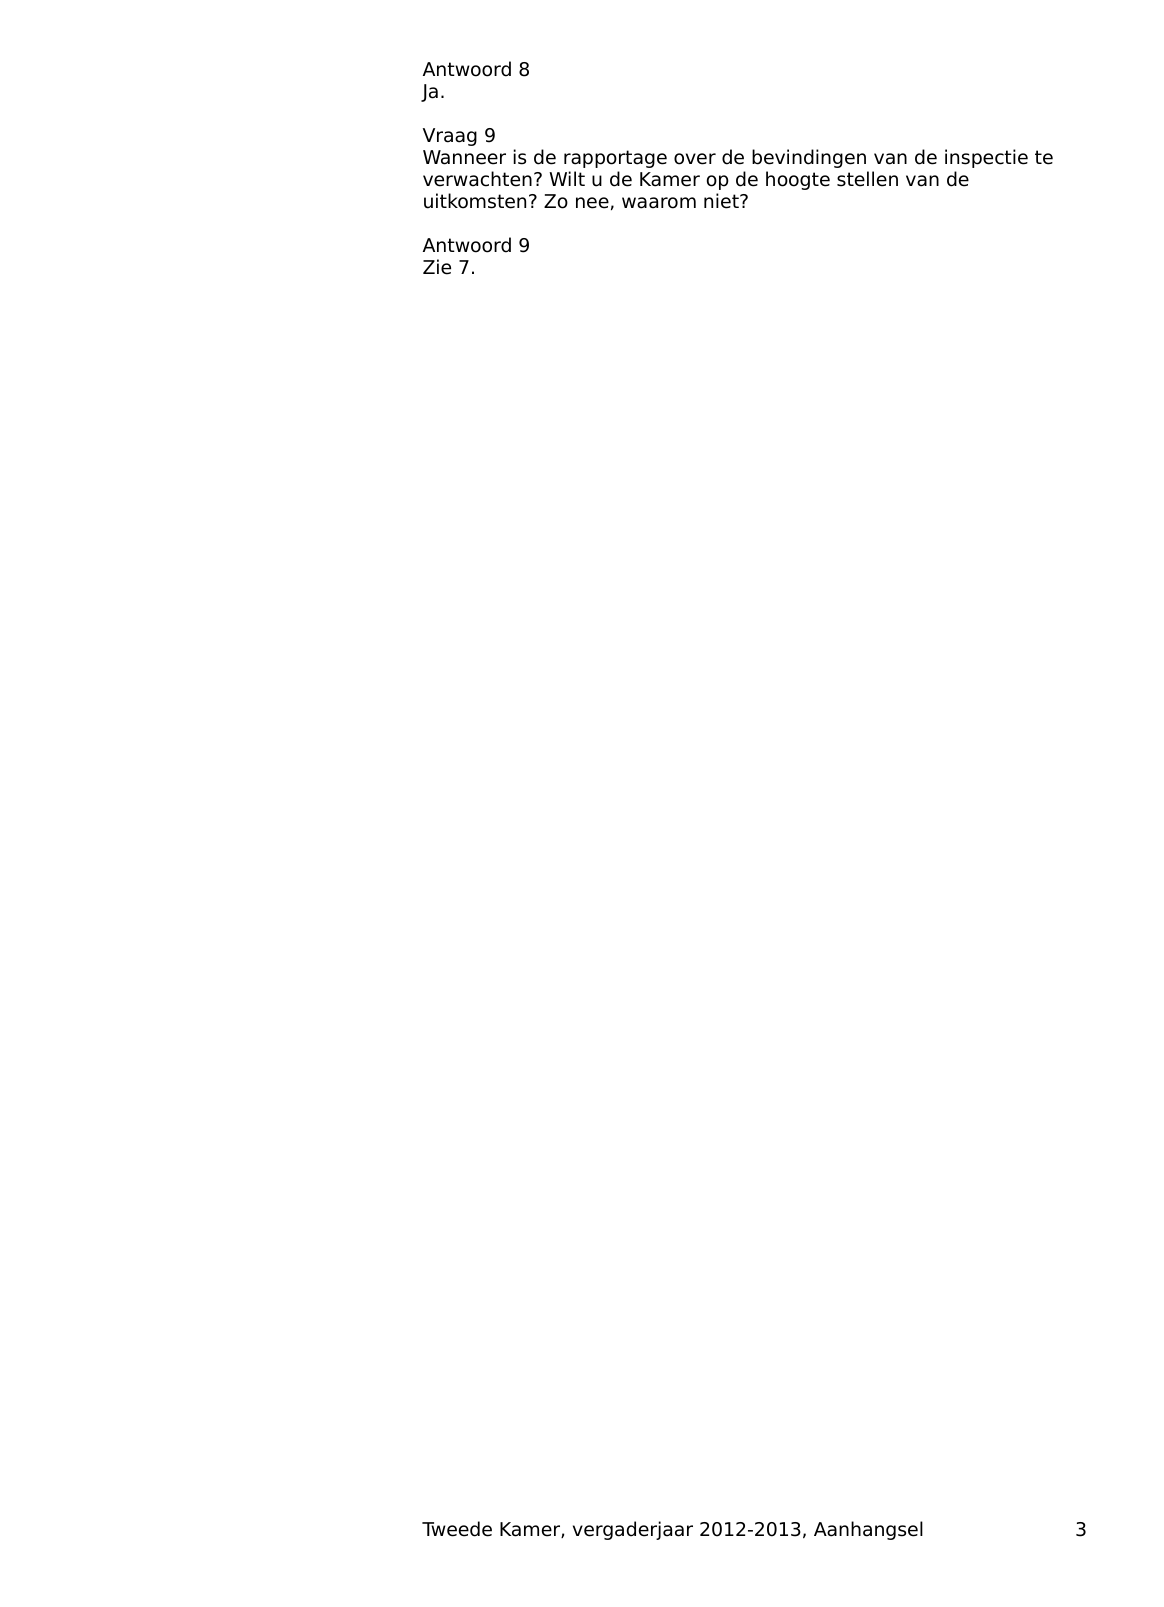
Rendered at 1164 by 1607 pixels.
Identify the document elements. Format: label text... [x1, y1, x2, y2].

text Vraag 9 [422, 125, 1087, 147]
text Wanneer is de rapportage over de bevindingen van de inspectie te verwachten? Wilt u de Kamer op de hoogte stellen van de uitkomsten? Zo nee, waarom niet? [422, 147, 1087, 213]
text Ja. [422, 81, 1087, 103]
text Zie 7. [422, 257, 1087, 279]
text Antwoord 8 [422, 59, 1087, 81]
text Antwoord 9 [422, 235, 1087, 257]
